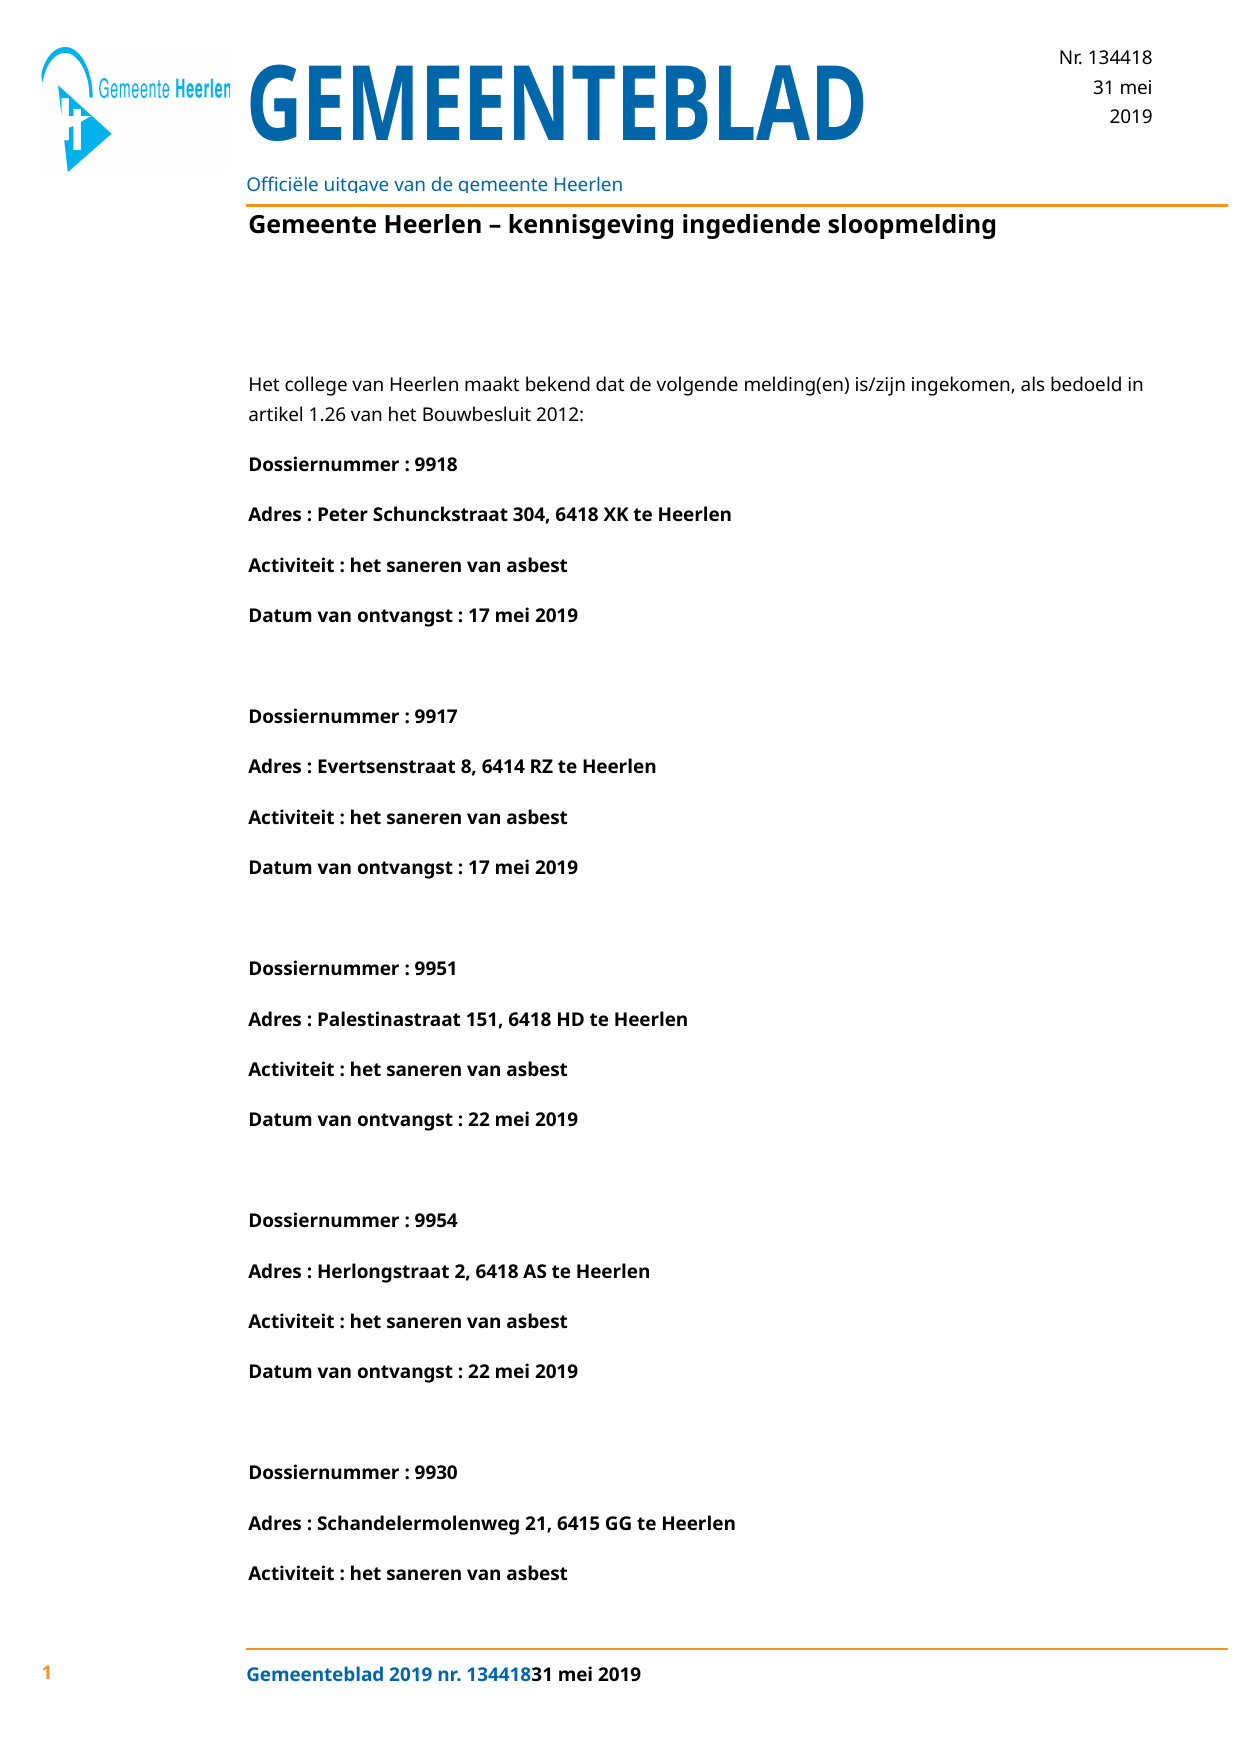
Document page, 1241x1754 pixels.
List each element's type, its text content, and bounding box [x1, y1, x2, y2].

text Datum van ontvangst : 17 mei 2019 [248, 854, 1152, 880]
text Dossiernummer : 9951 [248, 955, 1152, 981]
picture [41, 47, 58, 70]
text Activiteit : het saneren van asbest [248, 1308, 1152, 1334]
text Adres : Herlongstraat 2, 6418 AS te Heerlen [248, 1258, 1152, 1283]
text Dossiernummer : 9954 [248, 1207, 1152, 1233]
text Adres : Schandelermolenweg 21, 6415 GG te Heerlen [248, 1510, 1152, 1536]
text Gemeente Heerlen – kennisgeving ingediende sloopmelding [248, 207, 1152, 241]
text Dossiernummer : 9917 [248, 703, 1152, 729]
picture [41, 47, 231, 172]
text Dossiernummer : 9930 [248, 1459, 1152, 1485]
text Activiteit : het saneren van asbest [248, 552, 1152, 578]
text Adres : Evertsenstraat 8, 6414 RZ te Heerlen [248, 754, 1152, 779]
text Adres : Palestinastraat 151, 6418 HD te Heerlen [248, 1006, 1152, 1031]
text Het college van Heerlen maakt bekend dat de volgende melding(en) is/zijn ingekomen, als bedoeld in artikel 1.26 van het Bouwbesluit 2012: [248, 371, 1152, 426]
text Activiteit : het saneren van asbest [248, 804, 1152, 830]
text Activiteit : het saneren van asbest [248, 1056, 1152, 1082]
text Datum van ontvangst : 22 mei 2019 [248, 1107, 1152, 1132]
text Adres : Peter Schunckstraat 304, 6418 XK te Heerlen [248, 502, 1152, 527]
text Activiteit : het saneren van asbest [248, 1560, 1152, 1586]
text Datum van ontvangst : 22 mei 2019 [248, 1359, 1152, 1384]
text Datum van ontvangst : 17 mei 2019 [248, 602, 1152, 628]
text Dossiernummer : 9918 [248, 451, 1152, 477]
